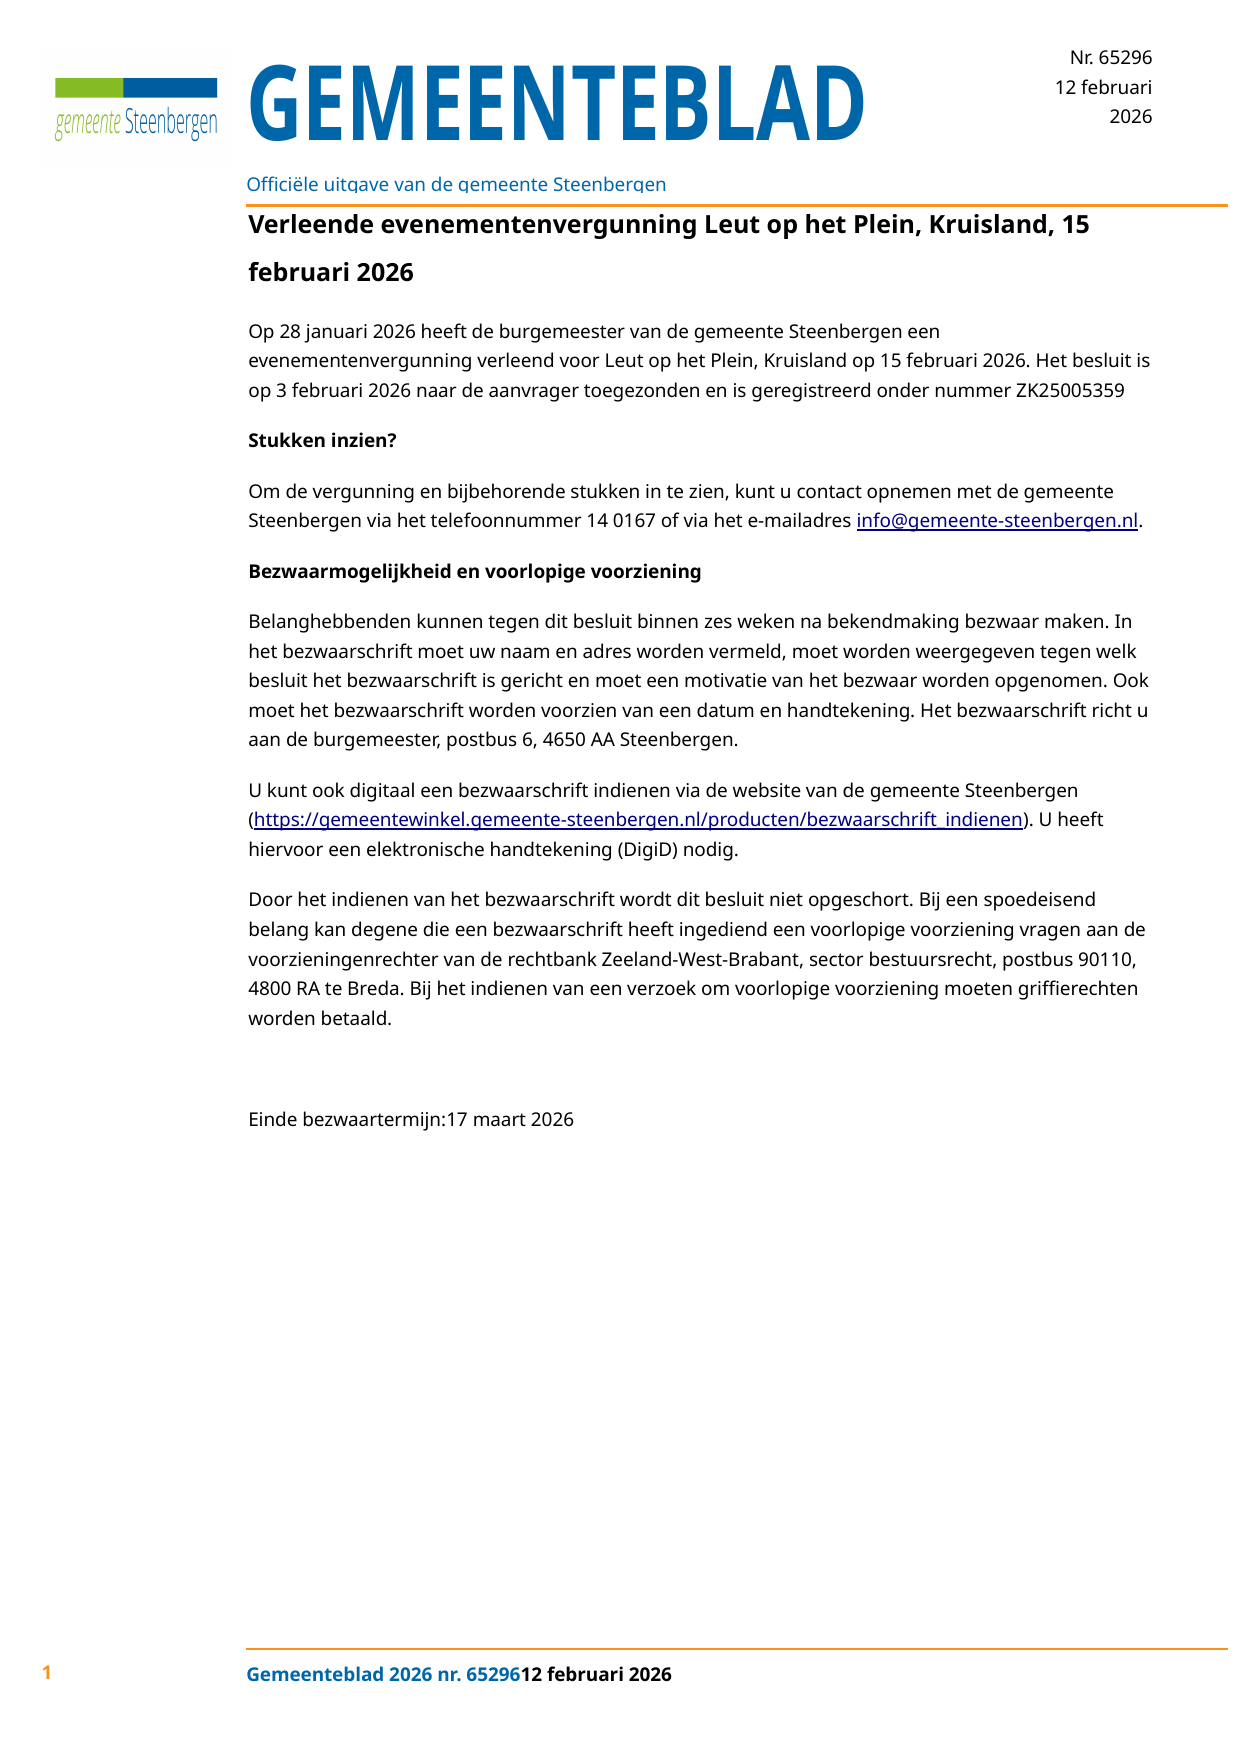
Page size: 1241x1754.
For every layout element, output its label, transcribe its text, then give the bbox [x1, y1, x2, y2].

text Verleende evenementenvergunning Leut op het Plein, Kruisland, 15 februari 2026 [248, 207, 1152, 288]
text Om de vergunning en bijbehorende stukken in te zien, kunt u contact opnemen met de gemeente Steenbergen via het telefoonnummer 14 0167 of via het e-mailadres info@gemeente-steenbergen.nl. [248, 478, 1152, 533]
text Op 28 januari 2026 heeft de burgemeester van de gemeente Steenbergen een evenementenvergunning verleend voor Leut op het Plein, Kruisland op 15 februari 2026. Het besluit is op 3 februari 2026 naar de aanvrager toegezonden en is geregistreerd onder nummer ZK25005359 [248, 318, 1152, 403]
picture [41, 47, 231, 172]
text Bezwaarmogelijkheid en voorlopige voorziening [248, 558, 1152, 584]
text U kunt ook digitaal een bezwaarschrift indienen via de website van de gemeente Steenbergen (https://gemeentewinkel.gemeente-steenbergen.nl/producten/bezwaarschrift_indienen). U heeft hiervoor een elektronische handtekening (DigiD) nodig. [248, 777, 1152, 862]
text Stukken inzien? [248, 427, 1152, 453]
text Einde bezwaartermijn:17 maart 2026 [248, 1106, 1152, 1132]
text ­ [248, 1055, 1152, 1081]
text Door het indienen van het bezwaarschrift wordt dit besluit niet opgeschort. Bij een spoedeisend belang kan degene die een bezwaarschrift heeft ingediend een voorlopige voorziening vragen aan de voorzieningenrechter van de rechtbank Zeeland-West-Brabant, sector bestuursrecht, postbus 90110, 4800 RA te Breda. Bij het indienen van een verzoek om voorlopige voorziening moeten griffierechten worden betaald. [248, 887, 1152, 1031]
text Belanghebbenden kunnen tegen dit besluit binnen zes weken na bekendmaking bezwaar maken. In het bezwaarschrift moet uw naam en adres worden vermeld, moet worden weergegeven tegen welk besluit het bezwaarschrift is gericht en moet een motivatie van het bezwaar worden opgenomen. Ook moet het bezwaarschrift worden voorzien van een datum en handtekening. Het bezwaarschrift richt u aan de burgemeester, postbus 6, 4650 AA Steenbergen. [248, 608, 1152, 752]
